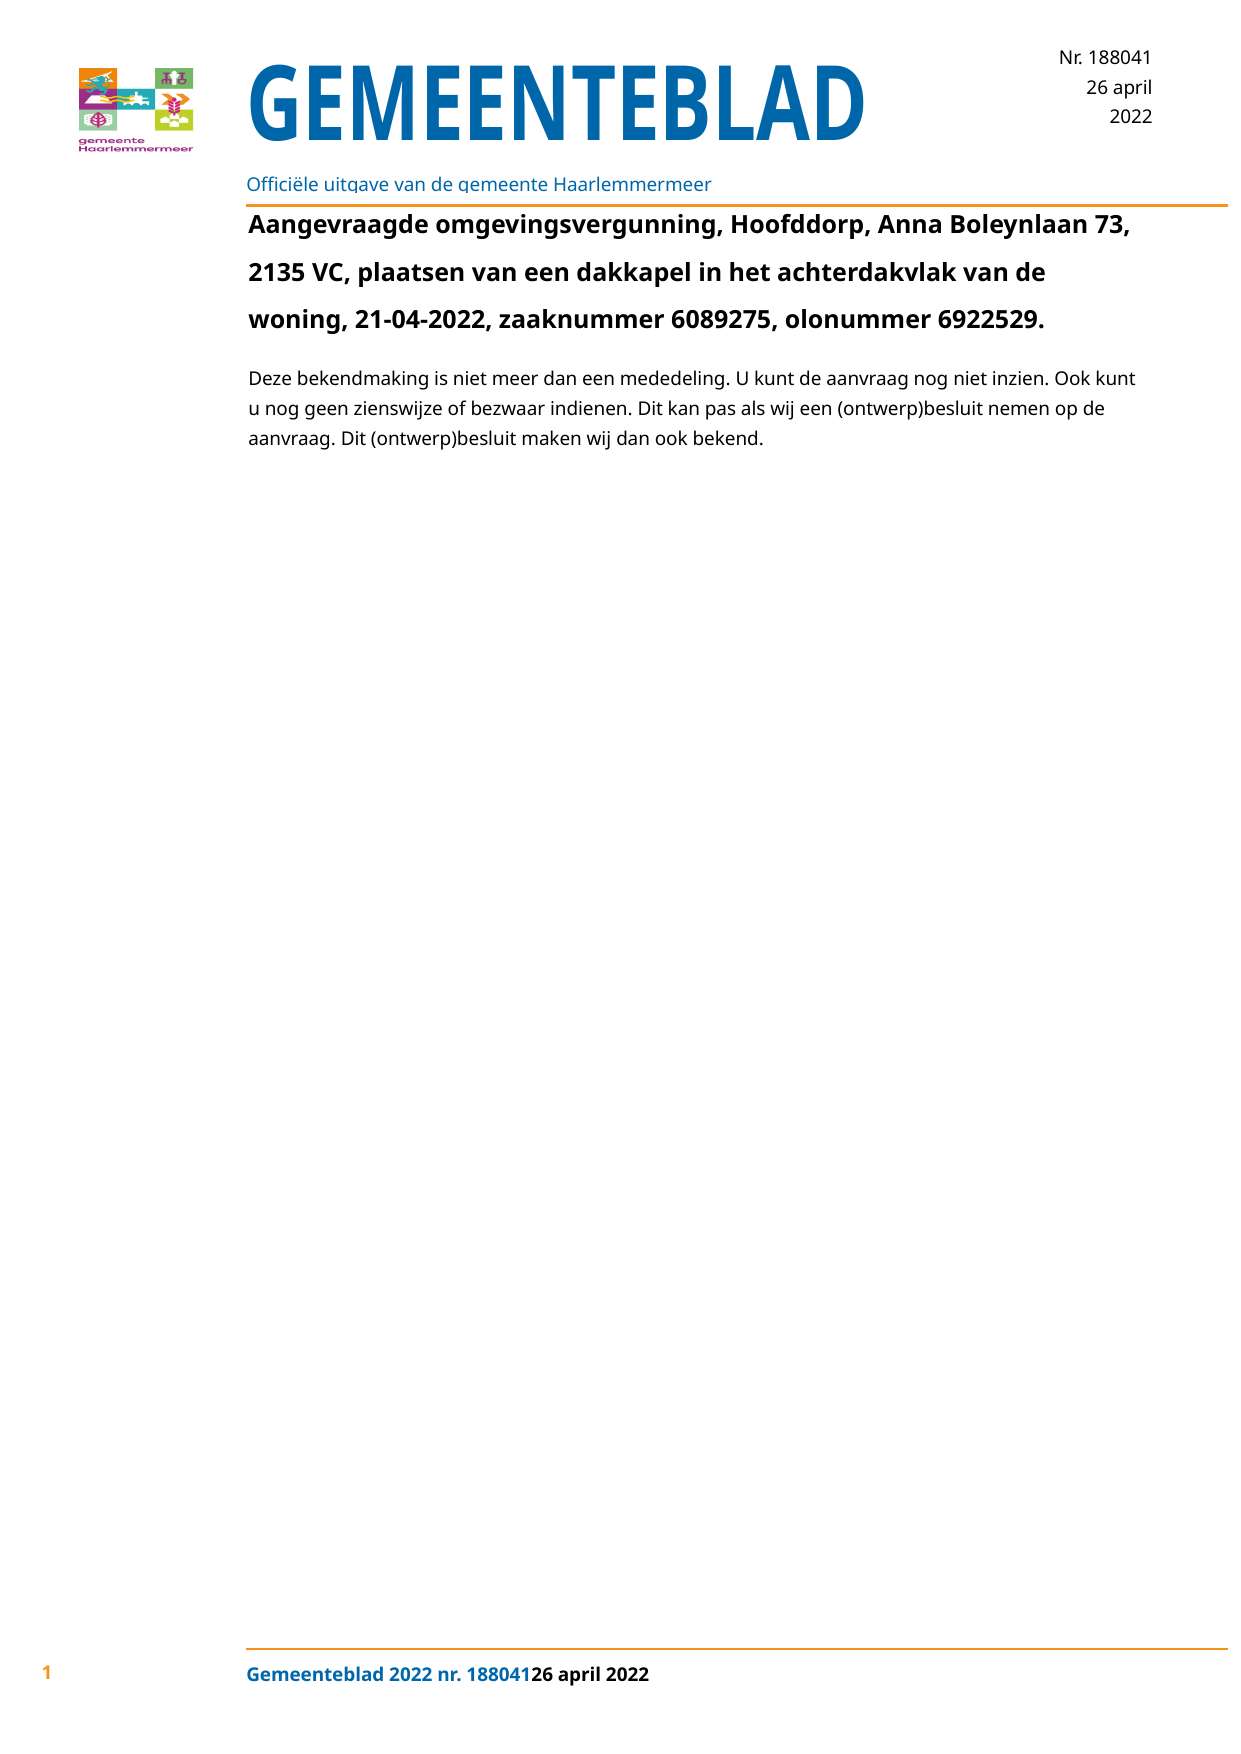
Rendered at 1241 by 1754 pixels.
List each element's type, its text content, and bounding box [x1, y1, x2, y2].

text Aangevraagde omgevingsvergunning, Hoofddorp, Anna Boleynlaan 73, 2135 VC, plaatsen van een dakkapel in het achterdakvlak van de woning, 21-04-2022, zaaknummer 6089275, olonummer 6922529. [248, 207, 1152, 336]
picture [41, 47, 231, 172]
text Deze bekendmaking is niet meer dan een mededeling. U kunt de aanvraag nog niet inzien. Ook kunt u nog geen zienswijze of bezwaar indienen. Dit kan pas als wij een (ontwerp)besluit nemen op de aanvraag. Dit (ontwerp)besluit maken wij dan ook bekend. [248, 366, 1152, 450]
